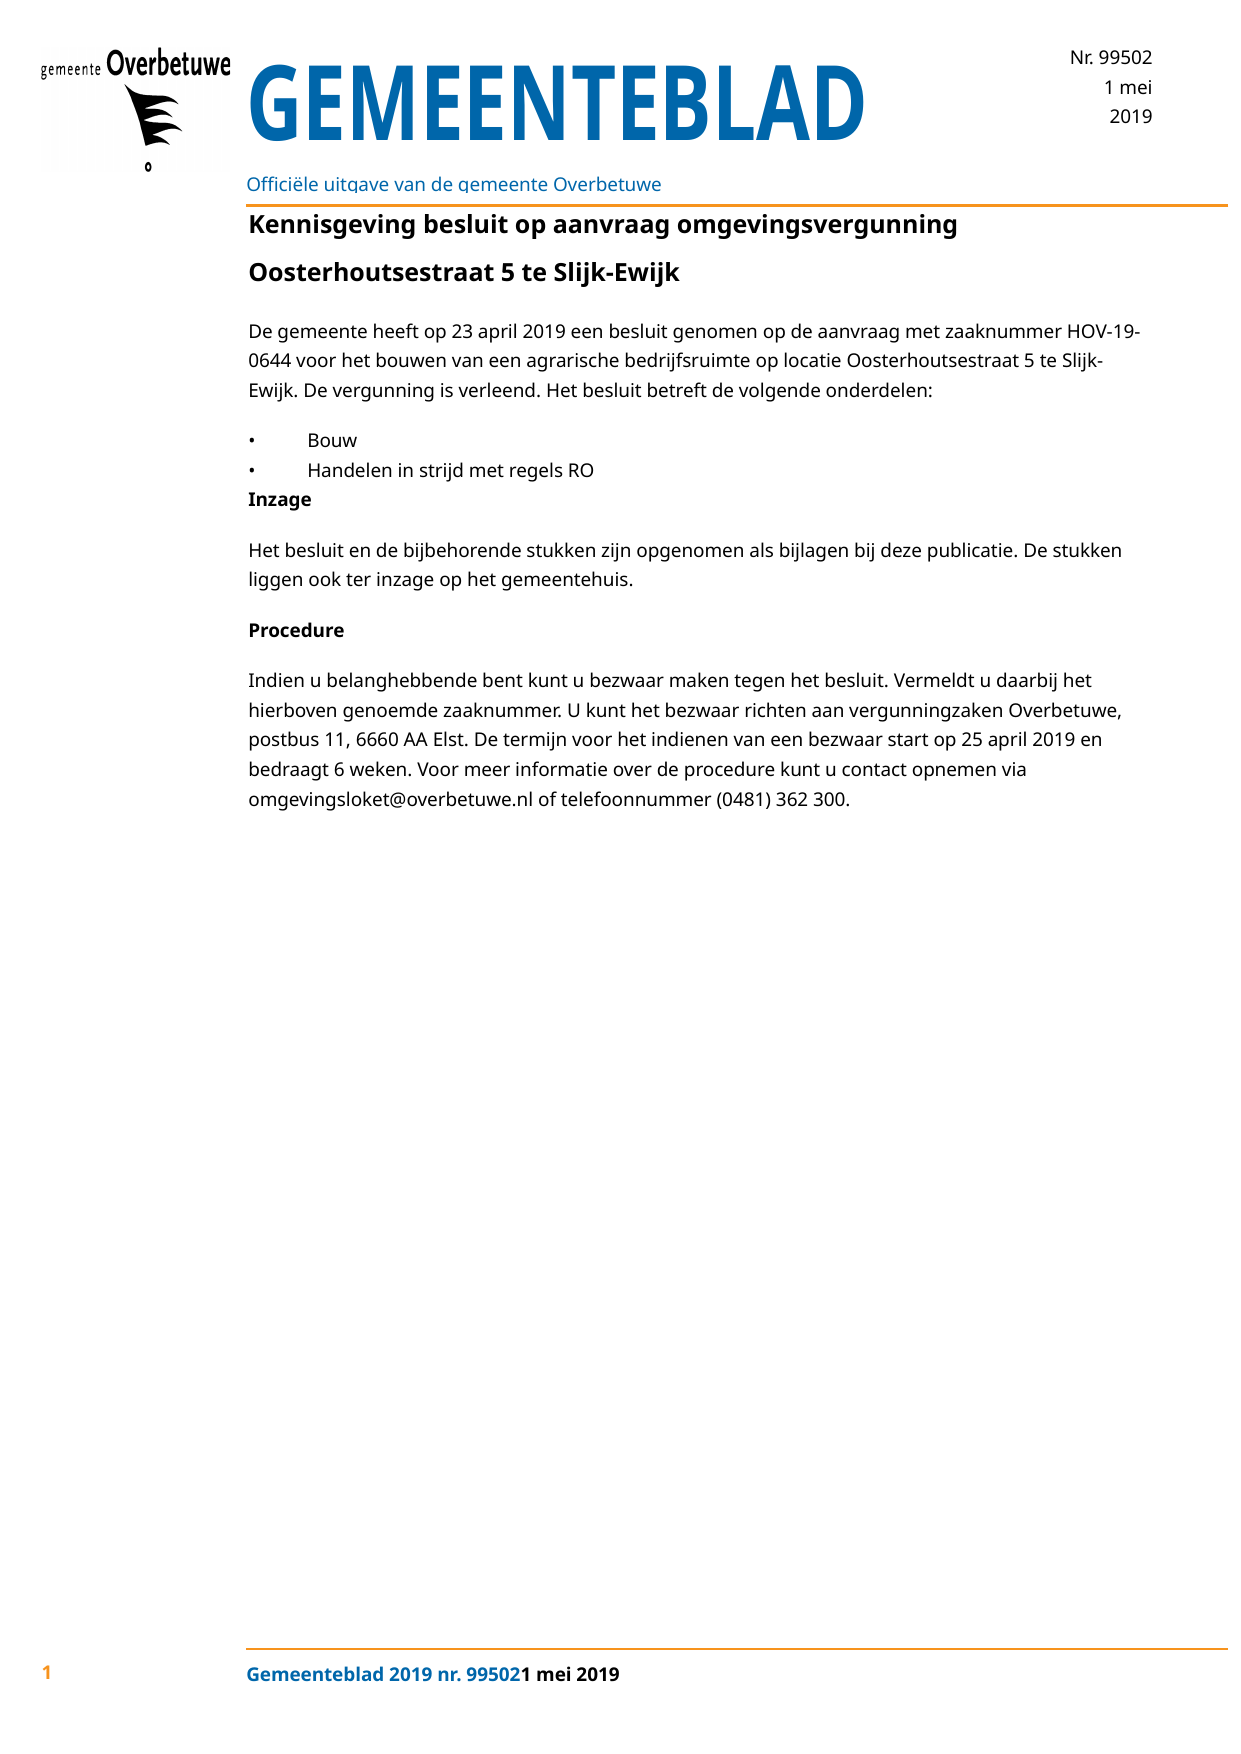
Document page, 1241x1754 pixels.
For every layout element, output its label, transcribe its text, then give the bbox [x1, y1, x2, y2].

text De gemeente heeft op 23 april 2019 een besluit genomen op de aanvraag met zaaknummer HOV-19-0644 voor het bouwen van een agrarische bedrijfsruimte op locatie Oosterhoutsestraat 5 te Slijk-Ewijk. De vergunning is verleend. Het besluit betreft de volgende onderdelen: [248, 318, 1152, 403]
text Het besluit en de bijbehorende stukken zijn opgenomen als bijlagen bij deze publicatie. De stukken liggen ook ter inzage op het gemeentehuis. [248, 537, 1152, 592]
text Procedure [248, 617, 1152, 643]
list Handelen in strijd met regels RO [248, 457, 1152, 483]
picture [41, 47, 231, 172]
text Kennisgeving besluit op aanvraag omgevingsvergunning Oosterhoutsestraat 5 te Slijk-Ewijk [248, 207, 1152, 288]
text Indien u belanghebbende bent kunt u bezwaar maken tegen het besluit. Vermeldt u daarbij het hierboven genoemde zaaknummer. U kunt het bezwaar richten aan vergunningzaken Overbetuwe, postbus 11, 6660 AA Elst. De termijn voor het indienen van een bezwaar start op 25 april 2019 en bedraagt 6 weken. Voor meer informatie over de procedure kunt u contact opnemen via omgevingsloket@overbetuwe.nl of telefoonnummer (0481) 362 300. [248, 667, 1152, 812]
text Inzage [248, 487, 1152, 512]
list Bouw [248, 427, 1152, 453]
